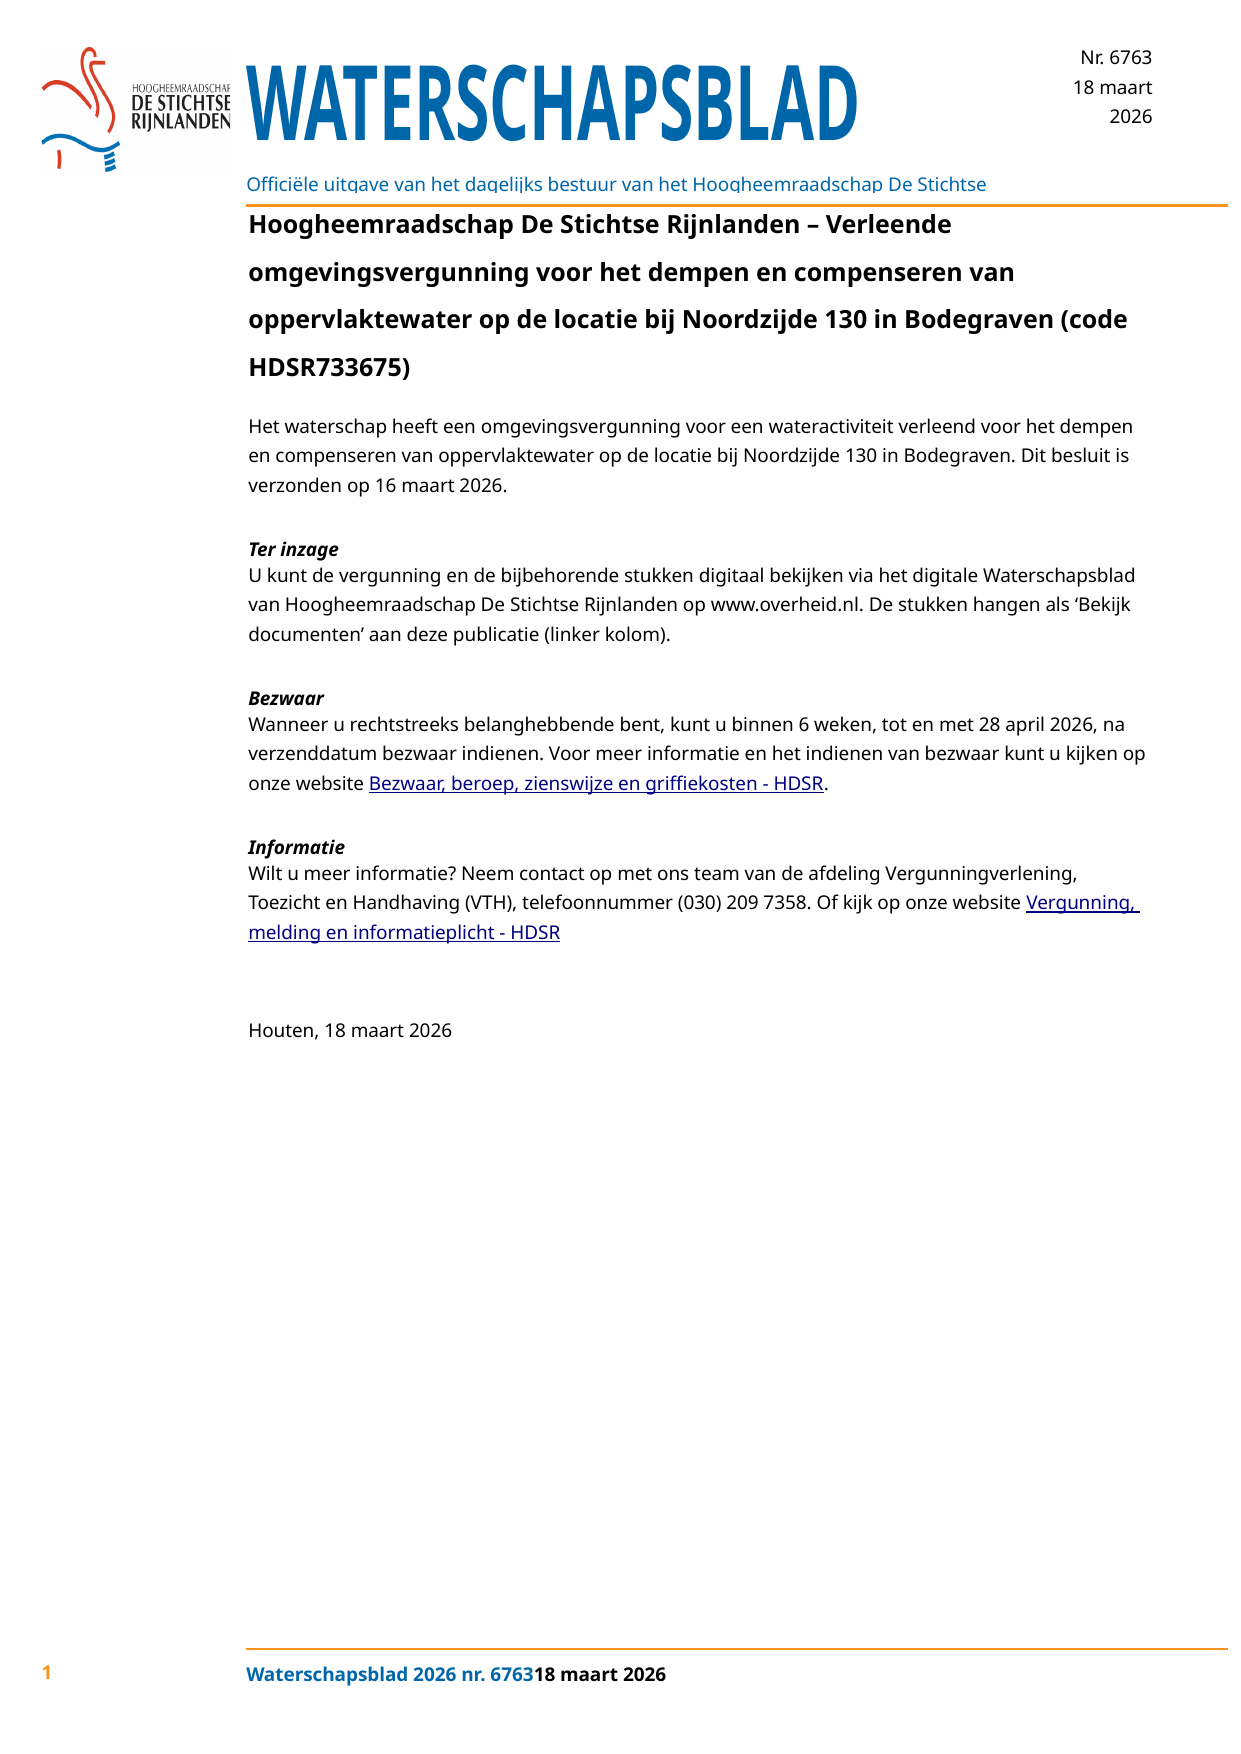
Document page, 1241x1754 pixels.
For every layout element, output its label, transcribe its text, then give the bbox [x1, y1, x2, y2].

text Hoogheemraadschap De Stichtse Rijnlanden – Verleende omgevingsvergunning voor het dempen en compenseren van oppervlaktewater op de locatie bij Noordzijde 130 in Bodegraven (code HDSR733675) [248, 207, 1152, 384]
text Wanneer u rechtstreeks belanghebbende bent, kunt u binnen 6 weken, tot en met 28 april 2026, na verzenddatum bezwaar indienen. Voor meer informatie en het indienen van bezwaar kunt u kijken op onze website Bezwaar, beroep, zienswijze en griffiekosten - HDSR. [248, 711, 1152, 796]
text Ter inzage [248, 536, 1152, 562]
picture [41, 47, 231, 172]
text Wilt u meer informatie? Neem contact op met ons team van de afdeling Vergunningverlening, Toezicht en Handhaving (VTH), telefoonnummer (030) 209 7358. Of kijk op onze website Vergunning, melding en informatieplicht - HDSR [248, 860, 1152, 944]
text Informatie [248, 834, 1152, 860]
text Houten, 18 maart 2026 [248, 1017, 1152, 1043]
text U kunt de vergunning en de bijbehorende stukken digitaal bekijken via het digitale Waterschapsblad van Hoogheemraadschap De Stichtse Rijnlanden op www.overheid.nl. De stukken hangen als ‘Bekijk documenten’ aan deze publicatie (linker kolom). [248, 562, 1152, 647]
text Het waterschap heeft een omgevingsvergunning voor een wateractiviteit verleend voor het dempen en compenseren van oppervlaktewater op de locatie bij Noordzijde 130 in Bodegraven. Dit besluit is verzonden op 16 maart 2026. [248, 413, 1152, 498]
text Bezwaar [248, 685, 1152, 711]
